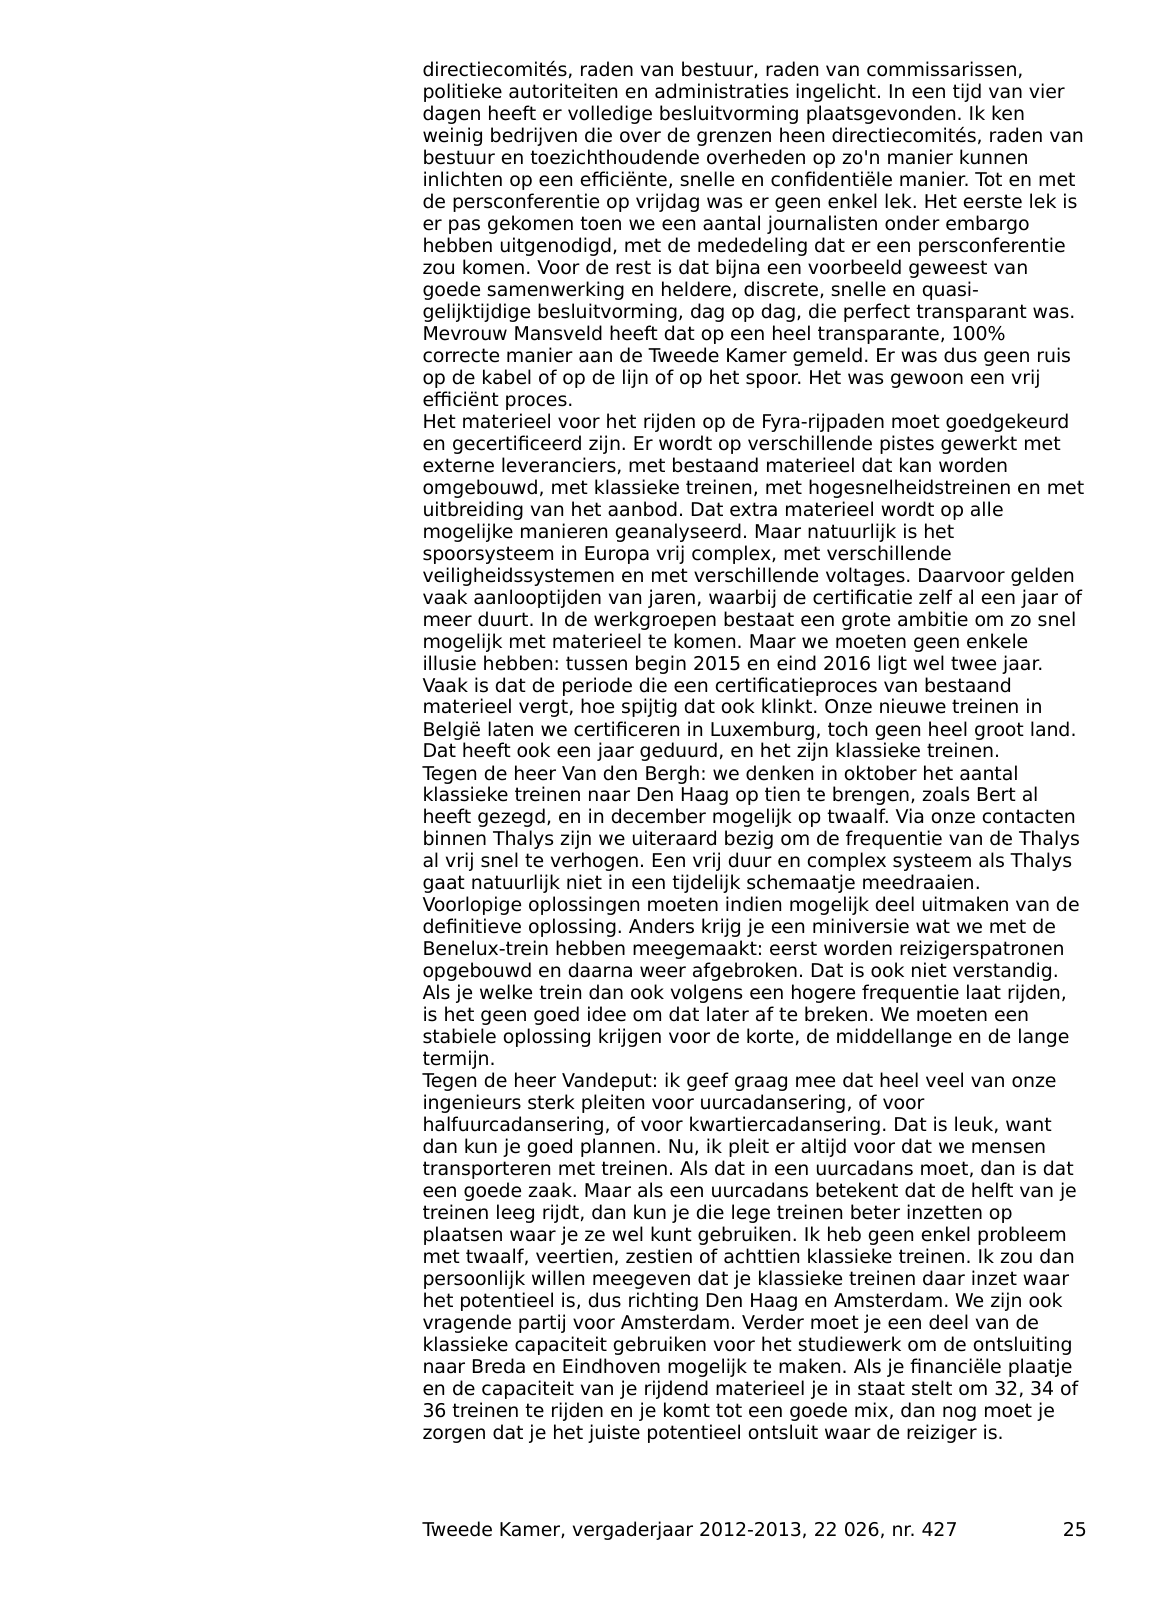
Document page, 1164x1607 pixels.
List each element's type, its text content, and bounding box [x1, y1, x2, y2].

text Tegen de heer Vandeput: ik geef graag mee dat heel veel van onze ingenieurs sterk pleiten voor uurcadansering, of voor halfuurcadansering, of voor kwartiercadansering. Dat is leuk, want dan kun je goed plannen. Nu, ik pleit er altijd voor dat we mensen transporteren met treinen. Als dat in een uurcadans moet, dan is dat een goede zaak. Maar als een uurcadans betekent dat de helft van je treinen leeg rijdt, dan kun je die lege treinen beter inzetten op plaatsen waar je ze wel kunt gebruiken. Ik heb geen enkel probleem met twaalf, veertien, zestien of achttien klassieke treinen. Ik zou dan persoonlijk willen meegeven dat je klassieke treinen daar inzet waar het potentieel is, dus richting Den Haag en Amsterdam. We zijn ook vragende partij voor Amsterdam. Verder moet je een deel van de klassieke capaciteit gebruiken voor het studiewerk om de ontsluiting naar Breda en Eindhoven mogelijk te maken. Als je financiële plaatje en de capaciteit van je rijdend materieel je in staat stelt om 32, 34 of 36 treinen te rijden en je komt tot een goede mix, dan nog moet je zorgen dat je het juiste potentieel ontsluit waar de reiziger is. [422, 1070, 1087, 1444]
text Het materieel voor het rijden op de Fyra-rijpaden moet goedgekeurd en gecertificeerd zijn. Er wordt op verschillende pistes gewerkt met externe leveranciers, met bestaand materieel dat kan worden omgebouwd, met klassieke treinen, met hogesnelheidstreinen en met uitbreiding van het aanbod. Dat extra materieel wordt op alle mogelijke manieren geanalyseerd. Maar natuurlijk is het spoorsysteem in Europa vrij complex, met verschillende veiligheidssystemen en met verschillende voltages. Daarvoor gelden vaak aanlooptijden van jaren, waarbij de certificatie zelf al een jaar of meer duurt. In de werkgroepen bestaat een grote ambitie om zo snel mogelijk met materieel te komen. Maar we moeten geen enkele illusie hebben: tussen begin 2015 en eind 2016 ligt wel twee jaar. Vaak is dat de periode die een certificatieproces van bestaand materieel vergt, hoe spijtig dat ook klinkt. Onze nieuwe treinen in België laten we certificeren in Luxemburg, toch geen heel groot land. Dat heeft ook een jaar geduurd, en het zijn klassieke treinen. [422, 411, 1087, 762]
text Tegen de heer Van den Bergh: we denken in oktober het aantal klassieke treinen naar Den Haag op tien te brengen, zoals Bert al heeft gezegd, en in december mogelijk op twaalf. Via onze contacten binnen Thalys zijn we uiteraard bezig om de frequentie van de Thalys al vrij snel te verhogen. Een vrij duur en complex systeem als Thalys gaat natuurlijk niet in een tijdelijk schemaatje meedraaien. Voorlopige oplossingen moeten indien mogelijk deel uitmaken van de definitieve oplossing. Anders krijg je een miniversie wat we met de Benelux-trein hebben meegemaakt: eerst worden reizigerspatronen opgebouwd en daarna weer afgebroken. Dat is ook niet verstandig. Als je welke trein dan ook volgens een hogere frequentie laat rijden, is het geen goed idee om dat later af te breken. We moeten een stabiele oplossing krijgen voor de korte, de middellange en de lange termijn. [422, 762, 1087, 1070]
text directiecomités, raden van bestuur, raden van commissarissen, politieke autoriteiten en administraties ingelicht. In een tijd van vier dagen heeft er volledige besluitvorming plaatsgevonden. Ik ken weinig bedrijven die over de grenzen heen directiecomités, raden van bestuur en toezichthoudende overheden op zo'n manier kunnen inlichten op een efficiënte, snelle en confidentiële manier. Tot en met de persconferentie op vrijdag was er geen enkel lek. Het eerste lek is er pas gekomen toen we een aantal journalisten onder embargo hebben uitgenodigd, met de mededeling dat er een persconferentie zou komen. Voor de rest is dat bijna een voorbeeld geweest van goede samenwerking en heldere, discrete, snelle en quasi-gelijktijdige besluitvorming, dag op dag, die perfect transparant was. Mevrouw Mansveld heeft dat op een heel transparante, 100% correcte manier aan de Tweede Kamer gemeld. Er was dus geen ruis op de kabel of op de lijn of op het spoor. Het was gewoon een vrij efficiënt proces. [422, 59, 1087, 411]
